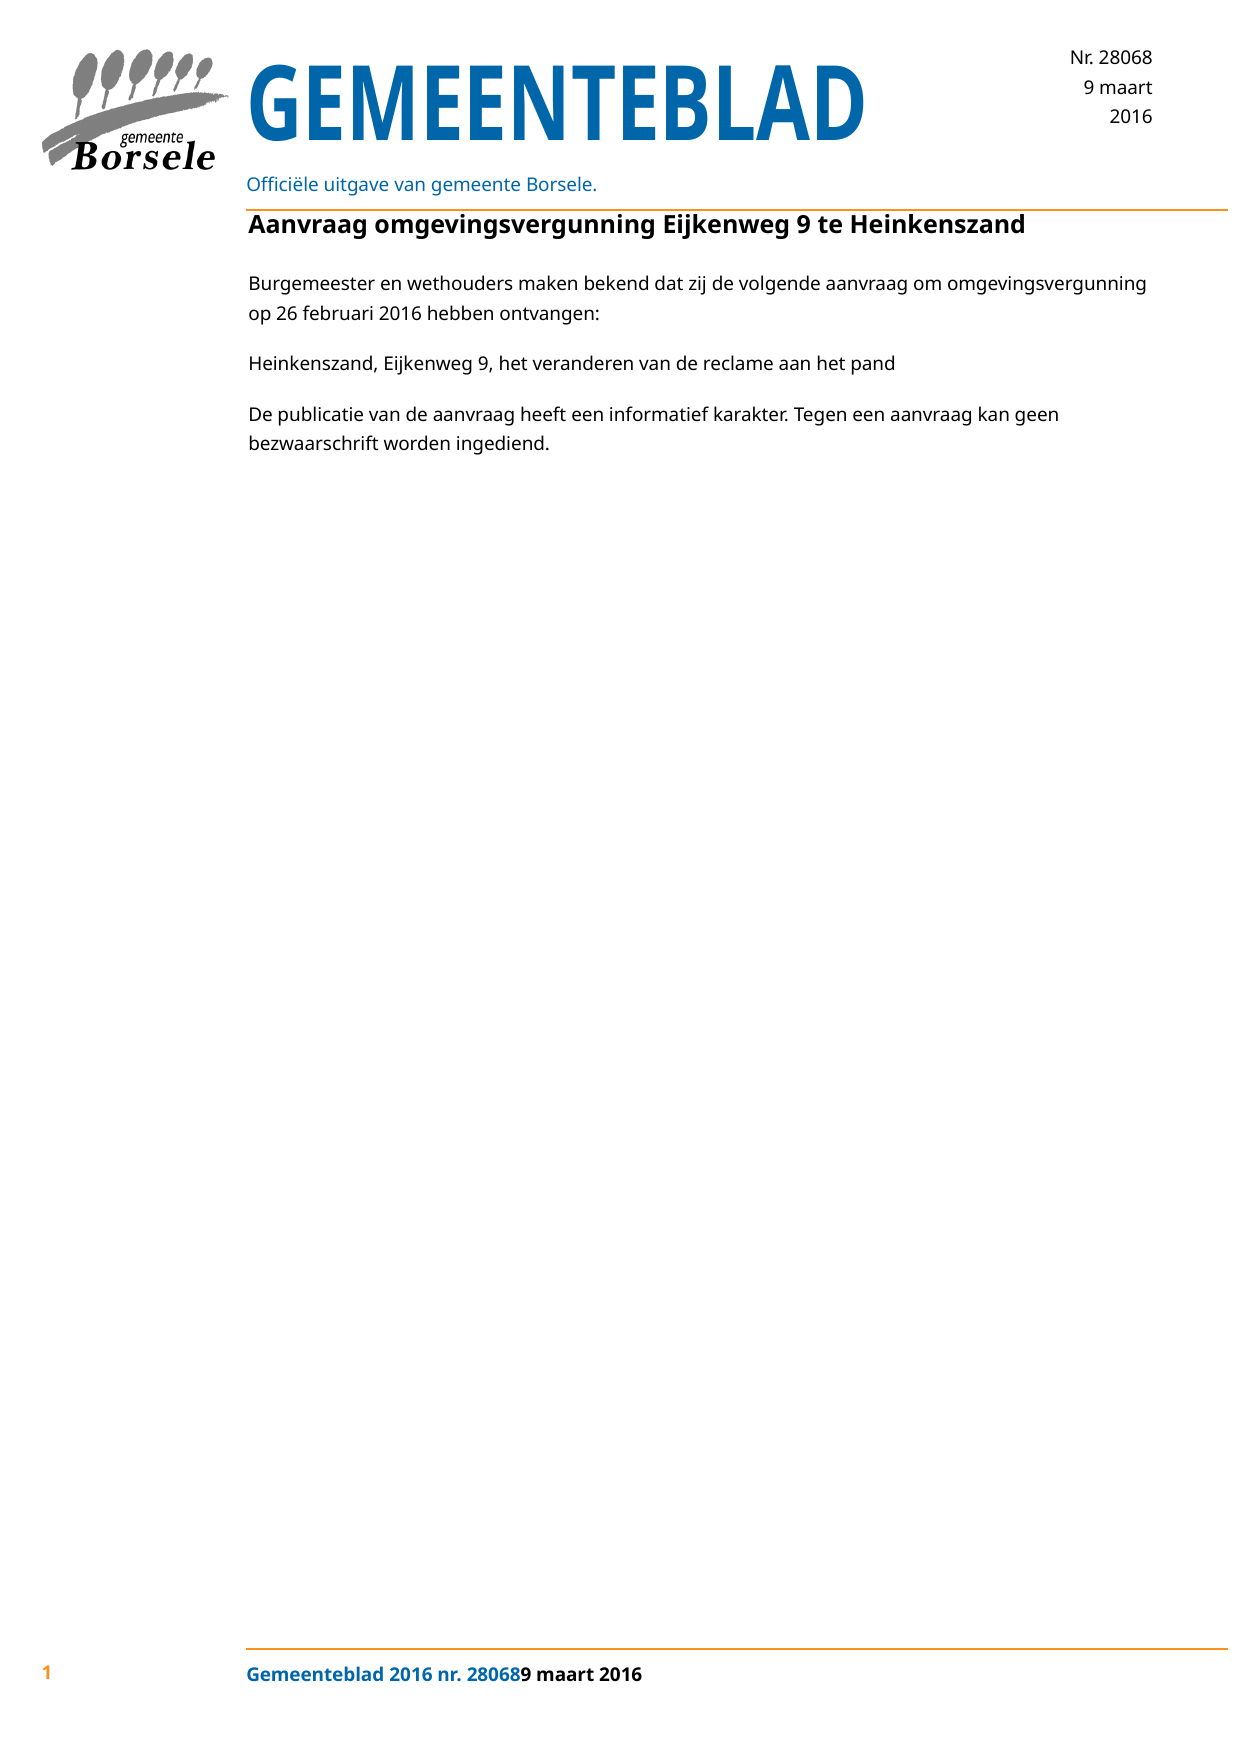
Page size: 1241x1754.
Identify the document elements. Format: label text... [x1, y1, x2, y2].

text De publicatie van de aanvraag heeft een informatief karakter. Tegen een aanvraag kan geen bezwaarschrift worden ingediend. [248, 401, 1152, 456]
text Heinkenszand, Eijkenweg 9, het veranderen van de reclame aan het pand [248, 350, 1152, 376]
text Burgemeester en wethouders maken bekend dat zij de volgende aanvraag om omgevingsvergunning op 26 februari 2016 hebben ontvangen: [248, 270, 1152, 326]
text Aanvraag omgevingsvergunning Eijkenweg 9 te Heinkenszand [248, 211, 1152, 241]
picture [41, 47, 231, 172]
